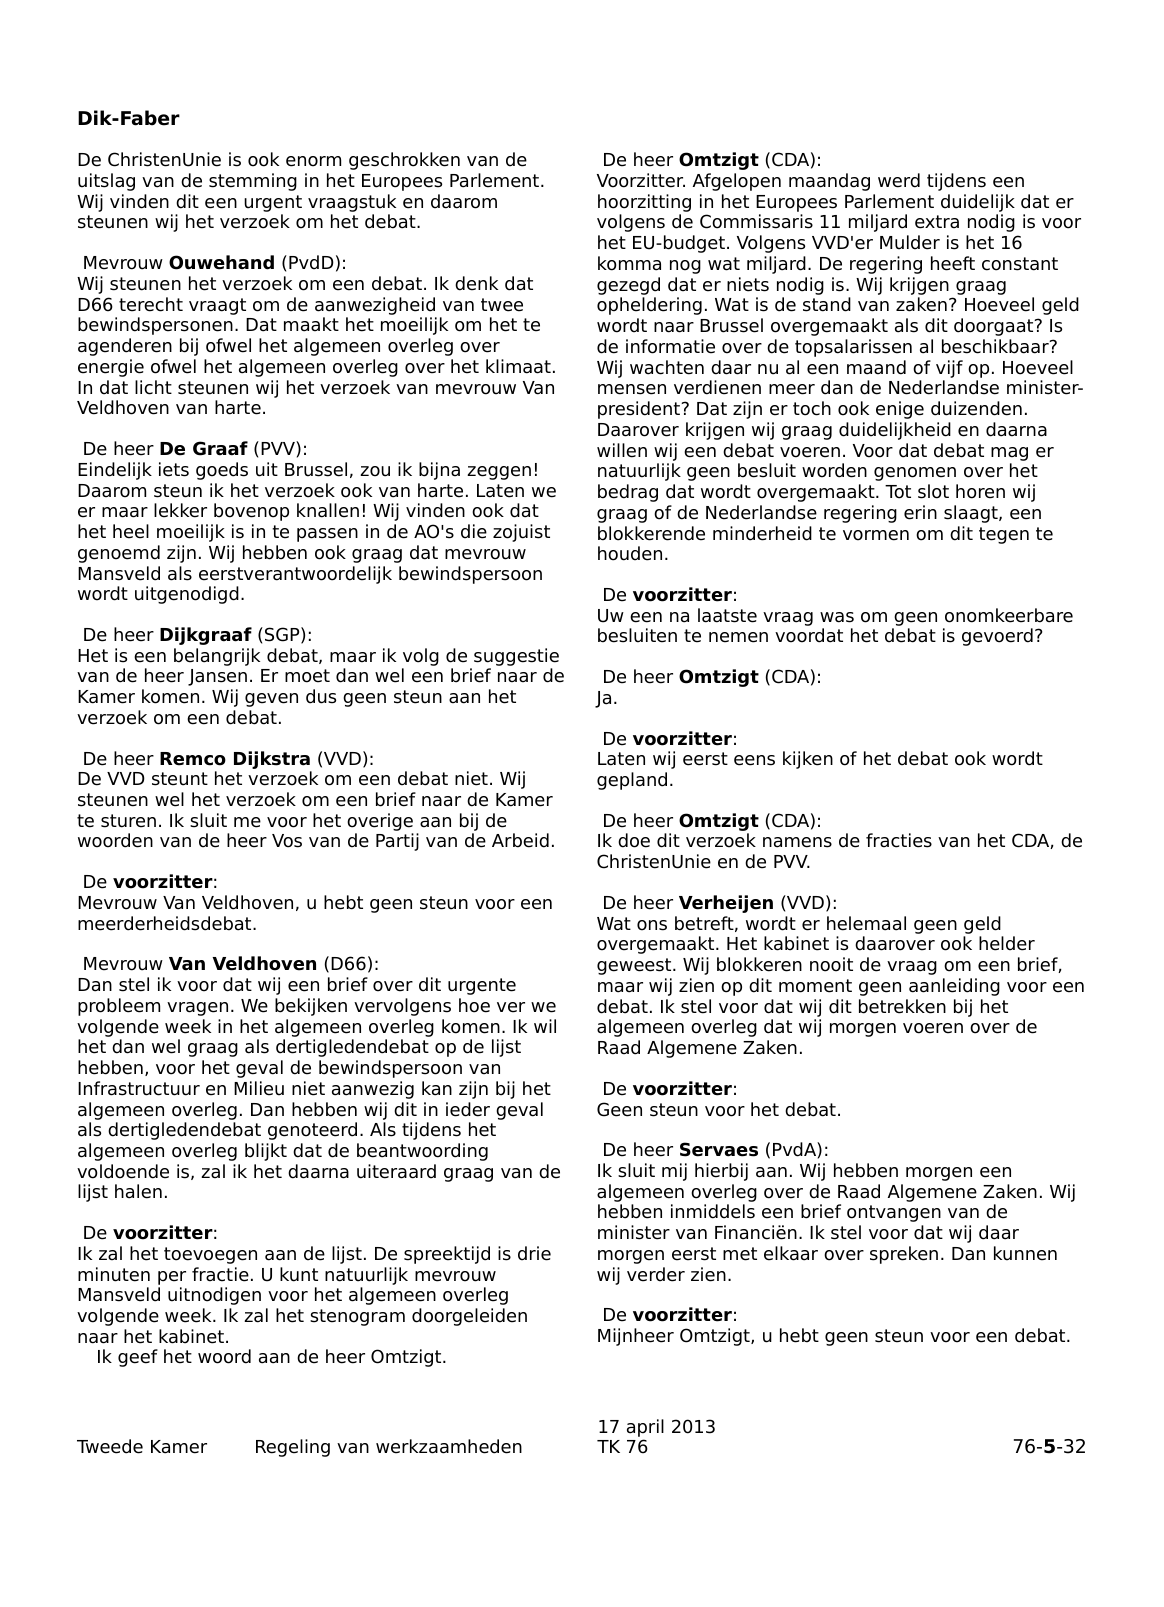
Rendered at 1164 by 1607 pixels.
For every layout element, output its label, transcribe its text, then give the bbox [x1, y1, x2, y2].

text De voorzitter: [596, 585, 1087, 606]
text Het is een belangrijk debat, maar ik volg de suggestie van de heer Jansen. Er moet dan wel een brief naar de Kamer komen. Wij geven dus geen steun aan het verzoek om een debat. [77, 646, 567, 728]
text De voorzitter: [596, 728, 1087, 749]
text Uw een na laatste vraag was om geen onomkeerbare besluiten te nemen voordat het debat is gevoerd? [596, 606, 1087, 647]
text Mevrouw Van Veldhoven, u hebt geen steun voor een meerderheidsdebat. [77, 893, 567, 934]
text Wij steunen het verzoek om een debat. Ik denk dat D66 terecht vraagt om de aanwezigheid van twee bewindspersonen. Dat maakt het moeilijk om het te agenderen bij ofwel het algemeen overleg over energie ofwel het algemeen overleg over het klimaat. In dat licht steunen wij het verzoek van mevrouw Van Veldhoven van harte. [77, 274, 567, 419]
text De voorzitter: [77, 1223, 567, 1244]
text Ik zal het toevoegen aan de lijst. De spreektijd is drie minuten per fractie. U kunt natuurlijk mevrouw Mansveld uitnodigen voor het algemeen overleg volgende week. Ik zal het stenogram doorgeleiden naar het kabinet. [77, 1244, 567, 1347]
text De heer Omtzigt (CDA): [596, 150, 1087, 171]
text Eindelijk iets goeds uit Brussel, zou ik bijna zeggen! Daarom steun ik het verzoek ook van harte. Laten we er maar lekker bovenop knallen! Wij vinden ook dat het heel moeilijk is in te passen in de AO's die zojuist genoemd zijn. Wij hebben ook graag dat mevrouw Mansveld als eerstverantwoordelijk bewindspersoon wordt uitgenodigd. [77, 460, 567, 605]
text Ja. [596, 688, 1087, 708]
text De heer Omtzigt (CDA): [596, 811, 1087, 831]
text De heer Omtzigt (CDA): [596, 667, 1087, 688]
text Laten wij eerst eens kijken of het debat ook wordt gepland. [596, 749, 1087, 791]
text De heer Dijkgraaf (SGP): [77, 625, 567, 646]
text De voorzitter: [77, 872, 567, 893]
text De heer De Graaf (PVV): [77, 439, 567, 460]
text Mevrouw Ouwehand (PvdD): [77, 253, 567, 274]
text Voorzitter. Afgelopen maandag werd tijdens een hoorzitting in het Europees Parlement duidelijk dat er volgens de Commissaris 11 miljard extra nodig is voor het EU-budget. Volgens VVD'er Mulder is het 16 komma nog wat miljard. De regering heeft constant gezegd dat er niets nodig is. Wij krijgen graag opheldering. Wat is de stand van zaken? Hoeveel geld wordt naar Brussel overgemaakt als dit doorgaat? Is de informatie over de topsalarissen al beschikbaar? Wij wachten daar nu al een maand of vijf op. Hoeveel mensen verdienen meer dan de Nederlandse minister-president? Dat zijn er toch ook enige duizenden. Daarover krijgen wij graag duidelijkheid en daarna willen wij een debat voeren. Voor dat debat mag er natuurlijk geen besluit worden genomen over het bedrag dat wordt overgemaakt. Tot slot horen wij graag of de Nederlandse regering erin slaagt, een blokkerende minderheid te vormen om dit tegen te houden. [596, 171, 1087, 565]
text Wat ons betreft, wordt er helemaal geen geld overgemaakt. Het kabinet is daarover ook helder geweest. Wij blokkeren nooit de vraag om een brief, maar wij zien op dit moment geen aanleiding voor een debat. Ik stel voor dat wij dit betrekken bij het algemeen overleg dat wij morgen voeren over de Raad Algemene Zaken. [596, 913, 1087, 1059]
text Ik sluit mij hierbij aan. Wij hebben morgen een algemeen overleg over de Raad Algemene Zaken. Wij hebben inmiddels een brief ontvangen van de minister van Financiën. Ik stel voor dat wij daar morgen eerst met elkaar over spreken. Dan kunnen wij verder zien. [596, 1161, 1087, 1285]
text Ik doe dit verzoek namens de fracties van het CDA, de ChristenUnie en de PVV. [596, 831, 1087, 873]
text De heer Remco Dijkstra (VVD): [77, 748, 567, 769]
text De voorzitter: [596, 1305, 1087, 1326]
text De VVD steunt het verzoek om een debat niet. Wij steunen wel het verzoek om een brief naar de Kamer te sturen. Ik sluit me voor het overige aan bij de woorden van de heer Vos van de Partij van de Arbeid. [77, 769, 567, 852]
text Geen steun voor het debat. [596, 1099, 1087, 1120]
text De heer Servaes (PvdA): [596, 1140, 1087, 1161]
text Mevrouw Van Veldhoven (D66): [77, 954, 567, 975]
text Dan stel ik voor dat wij een brief over dit urgente probleem vragen. We bekijken vervolgens hoe ver we volgende week in het algemeen overleg komen. Ik wil het dan wel graag als dertigledendebat op de lijst hebben, voor het geval de bewindspersoon van Infrastructuur en Milieu niet aanwezig kan zijn bij het algemeen overleg. Dan hebben wij dit in ieder geval als dertigledendebat genoteerd. Als tijdens het algemeen overleg blijkt dat de beantwoording voldoende is, zal ik het daarna uiteraard graag van de lijst halen. [77, 975, 567, 1203]
text Ik geef het woord aan de heer Omtzigt. [77, 1347, 567, 1368]
text De voorzitter: [596, 1079, 1087, 1099]
text Mijnheer Omtzigt, u hebt geen steun voor een debat. [596, 1326, 1087, 1347]
text De heer Verheijen (VVD): [596, 893, 1087, 913]
text De ChristenUnie is ook enorm geschrokken van de uitslag van de stemming in het Europees Parlement. Wij vinden dit een urgent vraagstuk en daarom steunen wij het verzoek om het debat. [77, 150, 567, 233]
